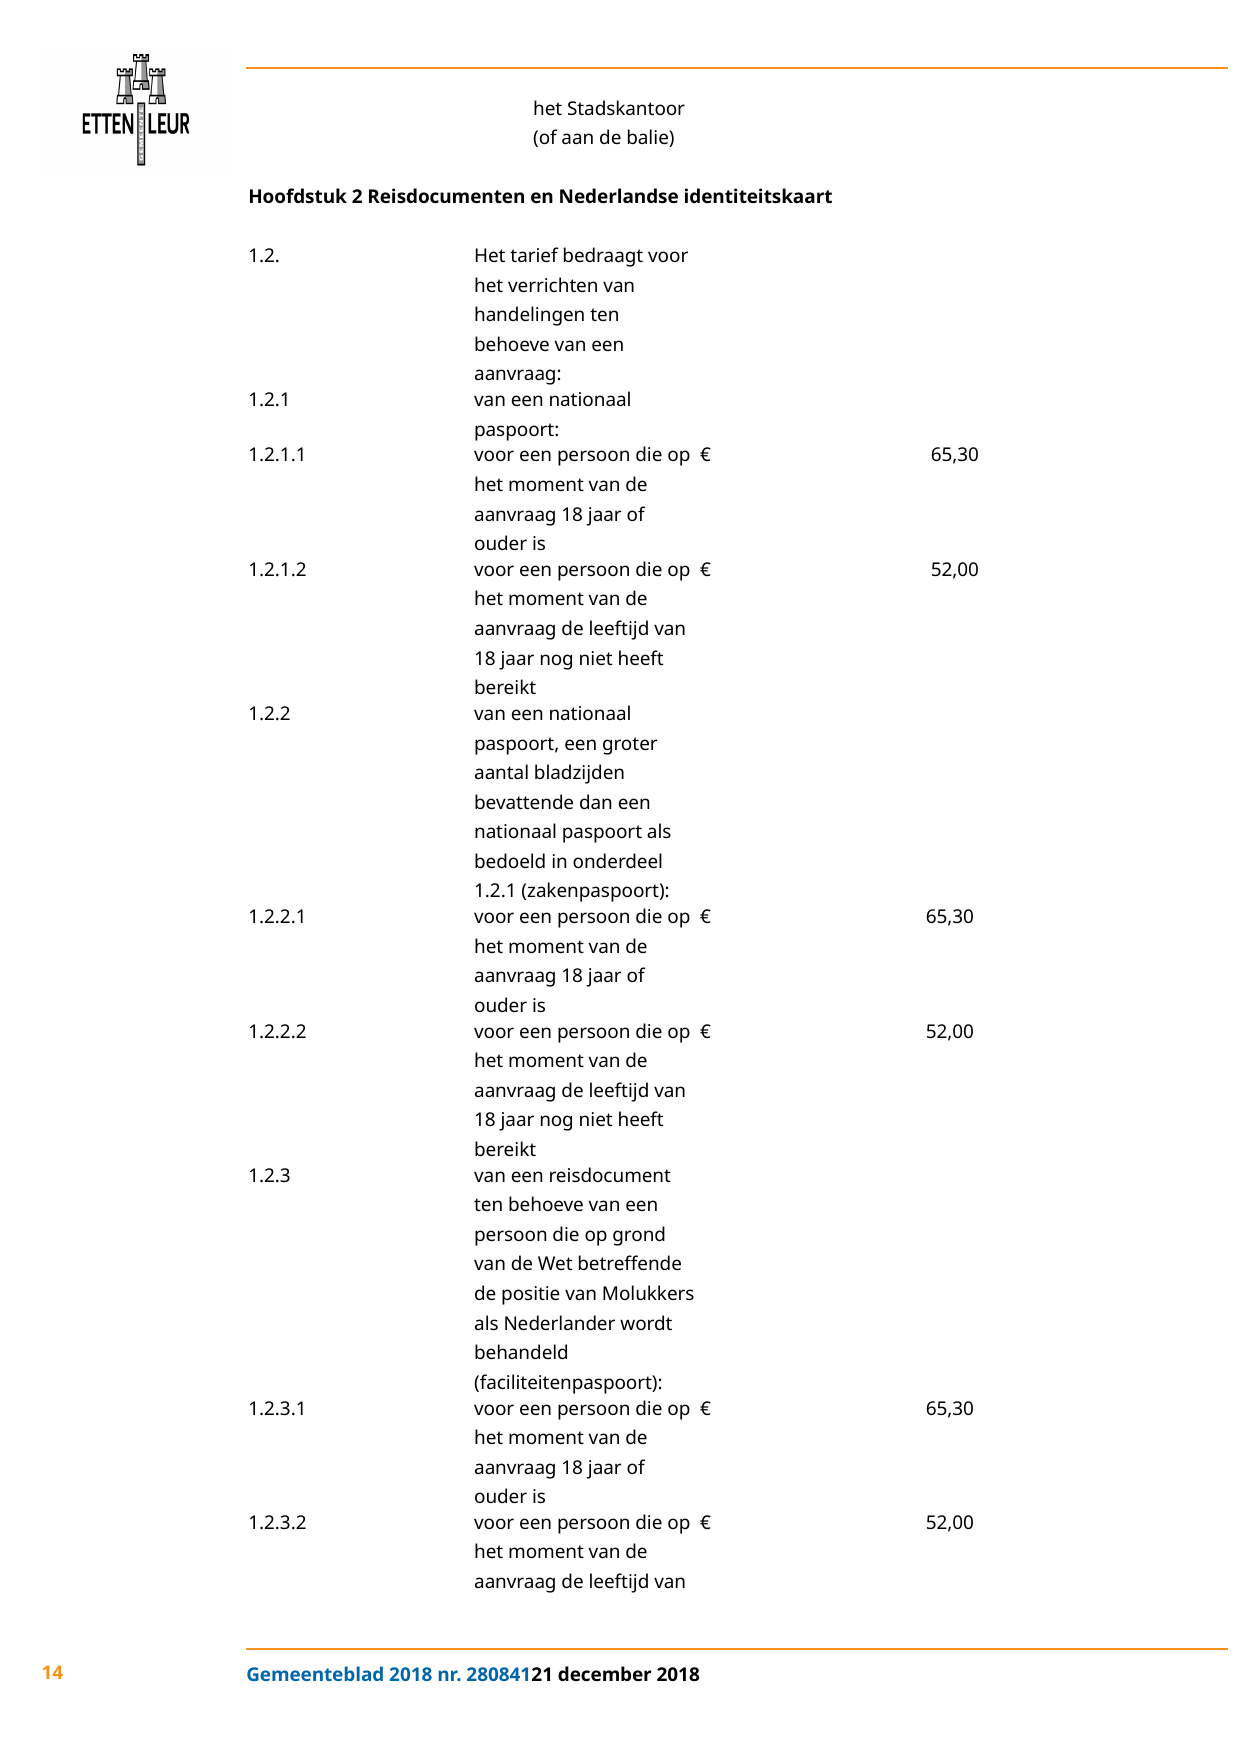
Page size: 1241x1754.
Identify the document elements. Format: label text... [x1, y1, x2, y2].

picture [41, 47, 231, 172]
table_cell 1.2.1.1 [248, 442, 474, 556]
table_cell het Stadskantoor (of aan de balie) [474, 95, 700, 150]
table_cell 1.2.2.1 [248, 903, 474, 1018]
table_cell van een nationaal paspoort: [474, 386, 700, 442]
table_cell € [700, 1018, 926, 1162]
text Hoofdstuk 2 Reisdocumenten en Nederlandse identiteitskaart [248, 183, 1152, 209]
table_header [700, 242, 926, 386]
table_cell [700, 386, 926, 442]
table_cell voor een persoon die op het moment van de aanvraag 18 jaar of ouder is [474, 442, 700, 556]
table_cell [248, 95, 474, 150]
table_cell [926, 95, 1152, 150]
table_cell 65,30 [926, 442, 1152, 556]
table_cell 1.2.1 [248, 386, 474, 442]
table_cell [700, 700, 926, 903]
table_cell 1.2.1.2 [248, 556, 474, 700]
table_cell 1.2.3.1 [248, 1395, 474, 1509]
table_cell voor een persoon die op het moment van de aanvraag de leeftijd van 18 jaar nog niet heeft bereikt [474, 1018, 700, 1162]
table_header 1.2. [248, 242, 474, 386]
table_cell voor een persoon die op het moment van de aanvraag de leeftijd van [474, 1509, 700, 1594]
table_cell 52,00 [926, 1018, 1152, 1162]
table_cell voor een persoon die op het moment van de aanvraag de leeftijd van 18 jaar nog niet heeft bereikt [474, 556, 700, 700]
table_cell € [700, 556, 926, 700]
table_cell 65,30 [926, 1395, 1152, 1509]
table_cell € [700, 442, 926, 556]
table_cell van een reisdocument ten behoeve van een persoon die op grond van de Wet betreffende de positie van Molukkers als Nederlander wordt behandeld (faciliteitenpaspoort): [474, 1162, 700, 1395]
table_cell 52,00 [926, 556, 1152, 700]
table_cell voor een persoon die op het moment van de aanvraag 18 jaar of ouder is [474, 1395, 700, 1509]
table_cell [926, 700, 1152, 903]
table_cell [926, 1162, 1152, 1395]
table_cell € [700, 903, 926, 1018]
table_cell 1.2.2 [248, 700, 474, 903]
table_cell 1.2.3 [248, 1162, 474, 1395]
table_cell 65,30 [926, 903, 1152, 1018]
table_cell 1.2.2.2 [248, 1018, 474, 1162]
table_cell [700, 95, 926, 150]
table_cell [926, 386, 1152, 442]
table_cell € [700, 1509, 926, 1594]
table_cell voor een persoon die op het moment van de aanvraag 18 jaar of ouder is [474, 903, 700, 1018]
table_cell € [700, 1395, 926, 1509]
table_cell [700, 1162, 926, 1395]
table_header [926, 242, 1152, 386]
table_cell van een nationaal paspoort, een groter aantal bladzijden bevattende dan een nationaal paspoort als bedoeld in onderdeel 1.2.1 (zakenpaspoort): [474, 700, 700, 903]
table_cell 1.2.3.2 [248, 1509, 474, 1594]
table_header Het tarief bedraagt voor het verrichten van handelingen ten behoeve van een aanvraag: [474, 242, 700, 386]
table_cell 52,00 [926, 1509, 1152, 1594]
